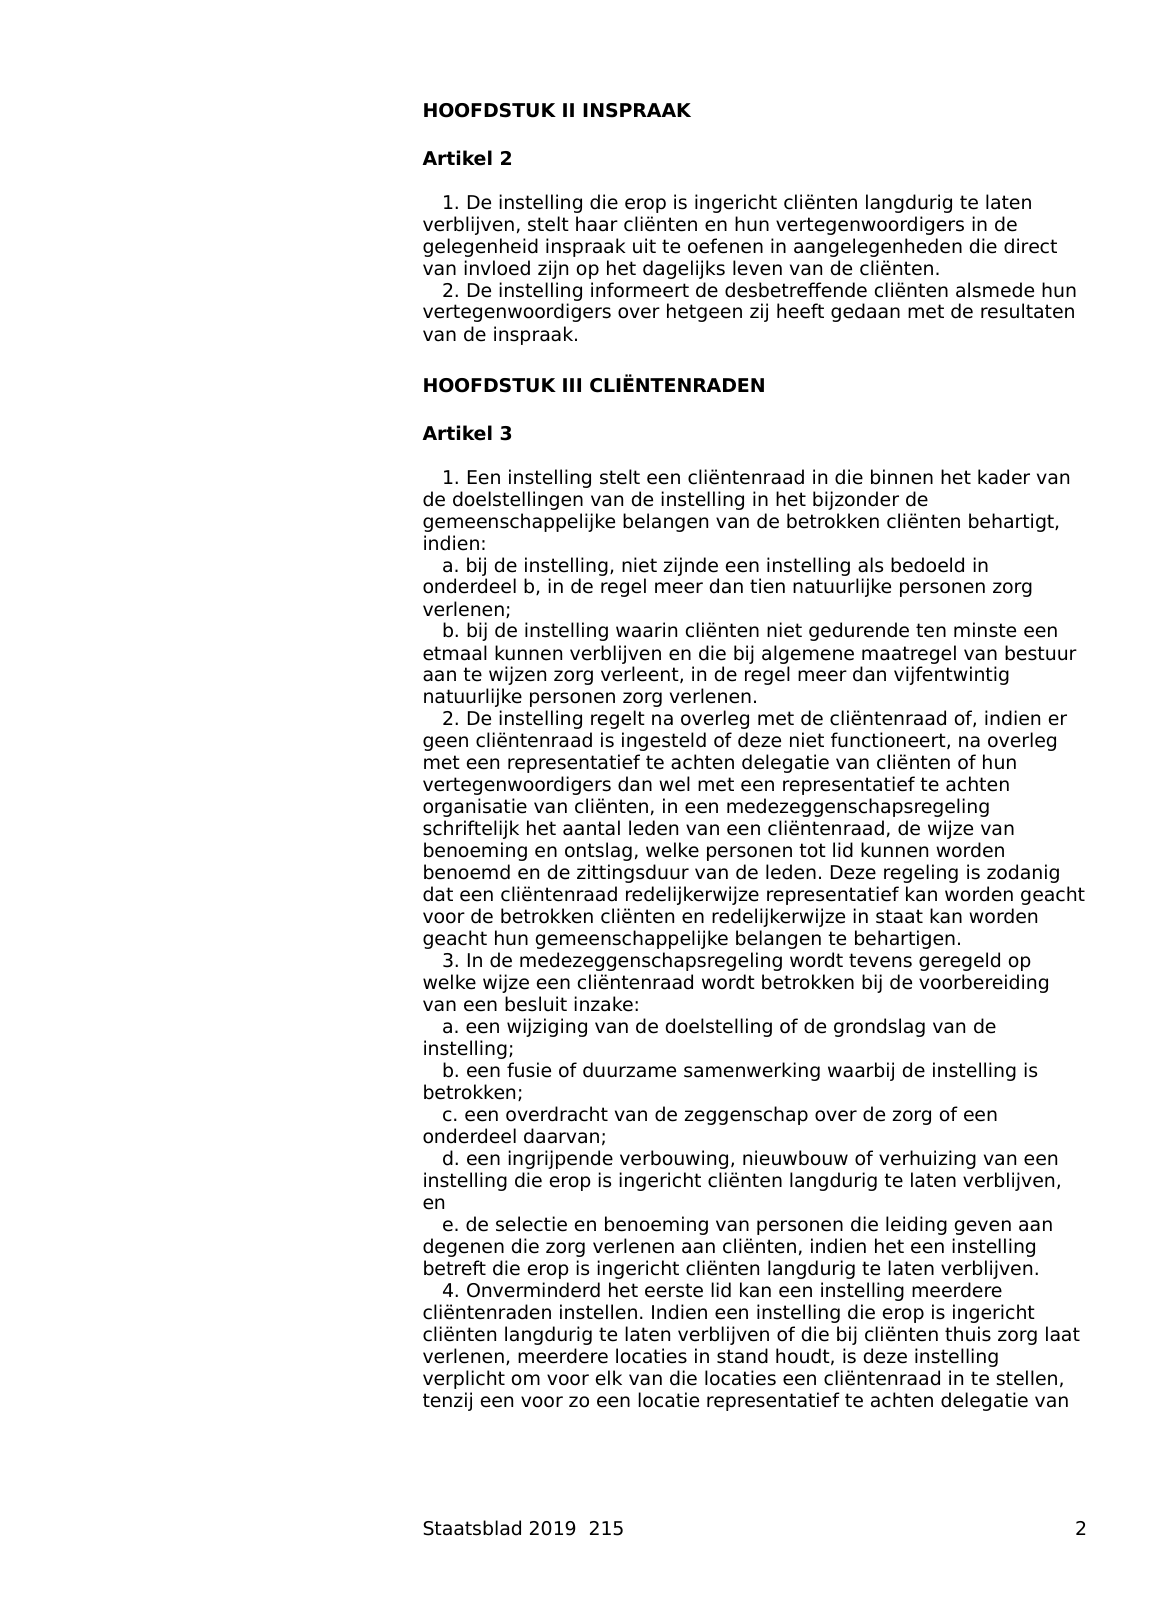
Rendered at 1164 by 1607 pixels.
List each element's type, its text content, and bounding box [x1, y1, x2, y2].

text b. een fusie of duurzame samenwerking waarbij de instelling is betrokken; [422, 1060, 1087, 1104]
text 3. In de medezeggenschapsregeling wordt tevens geregeld op welke wijze een cliëntenraad wordt betrokken bij de voorbereiding van een besluit inzake: [422, 950, 1087, 1016]
text 2. De instelling informeert de desbetreffende cliënten alsmede hun vertegenwoordigers over hetgeen zij heeft gedaan met de resultaten van de inspraak. [422, 279, 1087, 345]
text e. de selectie en benoeming van personen die leiding geven aan degenen die zorg verlenen aan cliënten, indien het een instelling betreft die erop is ingericht cliënten langdurig te laten verblijven. [422, 1214, 1087, 1280]
subtitle HOOFDSTUK II INSPRAAK [422, 100, 1087, 122]
text 2. De instelling regelt na overleg met de cliëntenraad of, indien er geen cliëntenraad is ingesteld of deze niet functioneert, na overleg met een representatief te achten delegatie van cliënten of hun vertegenwoordigers dan wel met een representatief te achten organisatie van cliënten, in een medezeggenschapsregeling schriftelijk het aantal leden van een cliëntenraad, de wijze van benoeming en ontslag, welke personen tot lid kunnen worden benoemd en de zittingsduur van de leden. Deze regeling is zodanig dat een cliëntenraad redelijkerwijze representatief kan worden geacht voor de betrokken cliënten en redelijkerwijze in staat kan worden geacht hun gemeenschappelijke belangen te behartigen. [422, 708, 1087, 950]
text 1. Een instelling stelt een cliëntenraad in die binnen het kader van de doelstellingen van de instelling in het bijzonder de gemeenschappelijke belangen van de betrokken cliënten behartigt, indien: [422, 467, 1087, 554]
text a. bij de instelling, niet zijnde een instelling als bedoeld in onderdeel b, in de regel meer dan tien natuurlijke personen zorg verlenen; [422, 554, 1087, 620]
subtitle Artikel 3 [422, 422, 1087, 444]
text c. een overdracht van de zeggenschap over de zorg of een onderdeel daarvan; [422, 1104, 1087, 1148]
text 4. Onverminderd het eerste lid kan een instelling meerdere cliëntenraden instellen. Indien een instelling die erop is ingericht cliënten langdurig te laten verblijven of die bij cliënten thuis zorg laat verlenen, meerdere locaties in stand houdt, is deze instelling verplicht om voor elk van die locaties een cliëntenraad in te stellen, tenzij een voor zo een locatie representatief te achten delegatie van [422, 1280, 1087, 1412]
subtitle Artikel 2 [422, 147, 1087, 169]
subtitle HOOFDSTUK III CLIËNTENRADEN [422, 375, 1087, 397]
text d. een ingrijpende verbouwing, nieuwbouw of verhuizing van een instelling die erop is ingericht cliënten langdurig te laten verblijven, en [422, 1148, 1087, 1214]
text b. bij de instelling waarin cliënten niet gedurende ten minste een etmaal kunnen verblijven en die bij algemene maatregel van bestuur aan te wijzen zorg verleent, in de regel meer dan vijfentwintig natuurlijke personen zorg verlenen. [422, 620, 1087, 708]
text 1. De instelling die erop is ingericht cliënten langdurig te laten verblijven, stelt haar cliënten en hun vertegenwoordigers in de gelegenheid inspraak uit te oefenen in aangelegenheden die direct van invloed zijn op het dagelijks leven van de cliënten. [422, 192, 1087, 279]
text a. een wijziging van de doelstelling of de grondslag van de instelling; [422, 1016, 1087, 1060]
